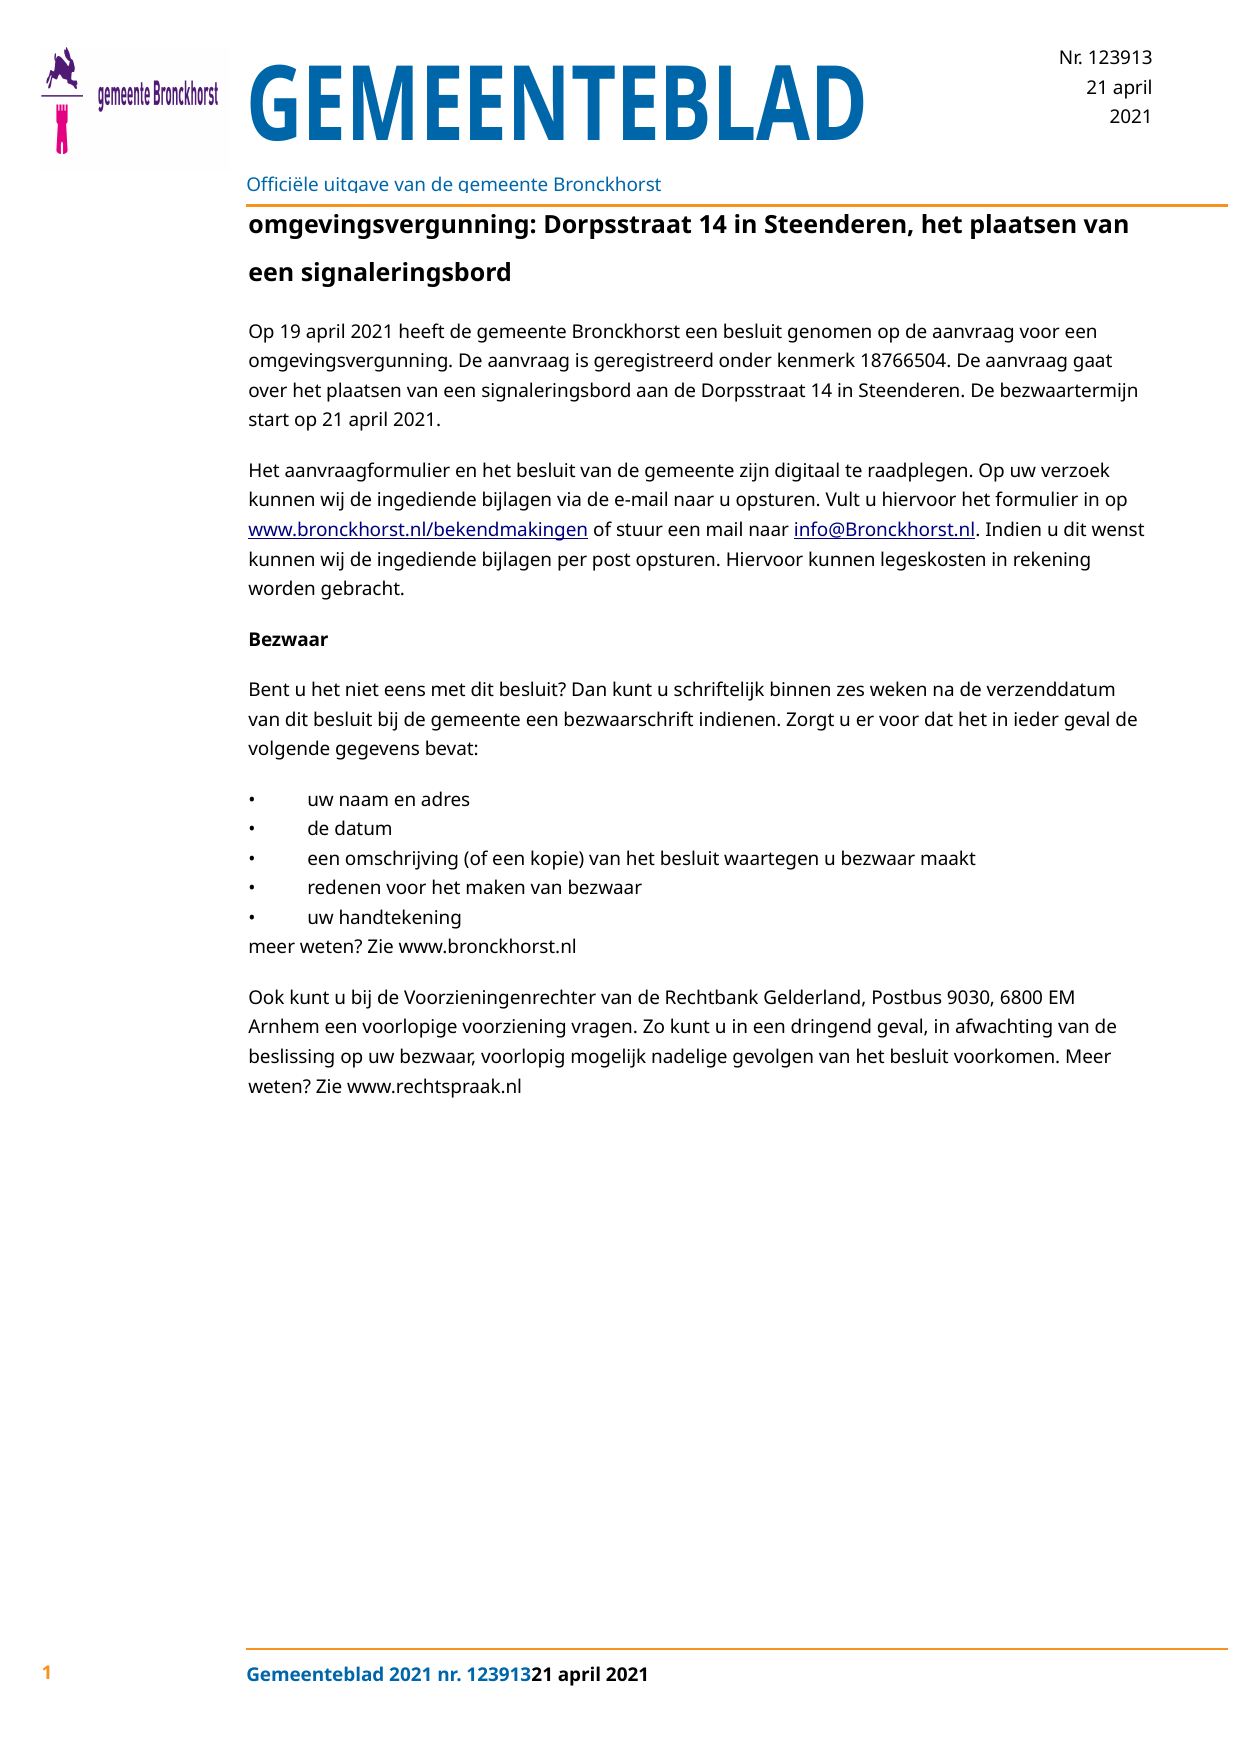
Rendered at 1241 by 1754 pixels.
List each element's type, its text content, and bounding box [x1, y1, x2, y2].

list uw naam en adres [248, 786, 1152, 812]
text Bent u het niet eens met dit besluit? Dan kunt u schriftelijk binnen zes weken na de verzenddatum van dit besluit bij de gemeente een bezwaarschrift indienen. Zorgt u er voor dat het in ieder geval de volgende gegevens bevat: [248, 676, 1152, 761]
text Het aanvraagformulier en het besluit van de gemeente zijn digitaal te raadplegen. Op uw verzoek kunnen wij de ingediende bijlagen via de e-mail naar u opsturen. Vult u hiervoor het formulier in op www.bronckhorst.nl/bekendmakingen of stuur een mail naar info@Bronckhorst.nl. Indien u dit wenst kunnen wij de ingediende bijlagen per post opsturen. Hiervoor kunnen legeskosten in rekening worden gebracht. [248, 457, 1152, 601]
text Op 19 april 2021 heeft de gemeente Bronckhorst een besluit genomen op de aanvraag voor een omgevingsvergunning. De aanvraag is geregistreerd onder kenmerk 18766504. De aanvraag gaat over het plaatsen van een signaleringsbord aan de Dorpsstraat 14 in Steenderen. De bezwaartermijn start op 21 april 2021. [248, 318, 1152, 432]
text omgevingsvergunning: Dorpsstraat 14 in Steenderen, het plaatsen van een signaleringsbord [248, 207, 1152, 288]
picture [41, 47, 231, 172]
text meer weten? Zie www.bronckhorst.nl [248, 934, 1152, 959]
list de datum [248, 815, 1152, 841]
list uw handtekening [248, 904, 1152, 930]
text Bezwaar [248, 626, 1152, 652]
list redenen voor het maken van bezwaar [248, 874, 1152, 900]
list een omschrijving (of een kopie) van het besluit waartegen u bezwaar maakt [248, 845, 1152, 871]
text Ook kunt u bij de Voorzieningenrechter van de Rechtbank Gelderland, Postbus 9030, 6800 EM Arnhem een voorlopige voorziening vragen. Zo kunt u in een dringend geval, in afwachting van de beslissing op uw bezwaar, voorlopig mogelijk nadelige gevolgen van het besluit voorkomen. Meer weten? Zie www.rechtspraak.nl [248, 984, 1152, 1099]
